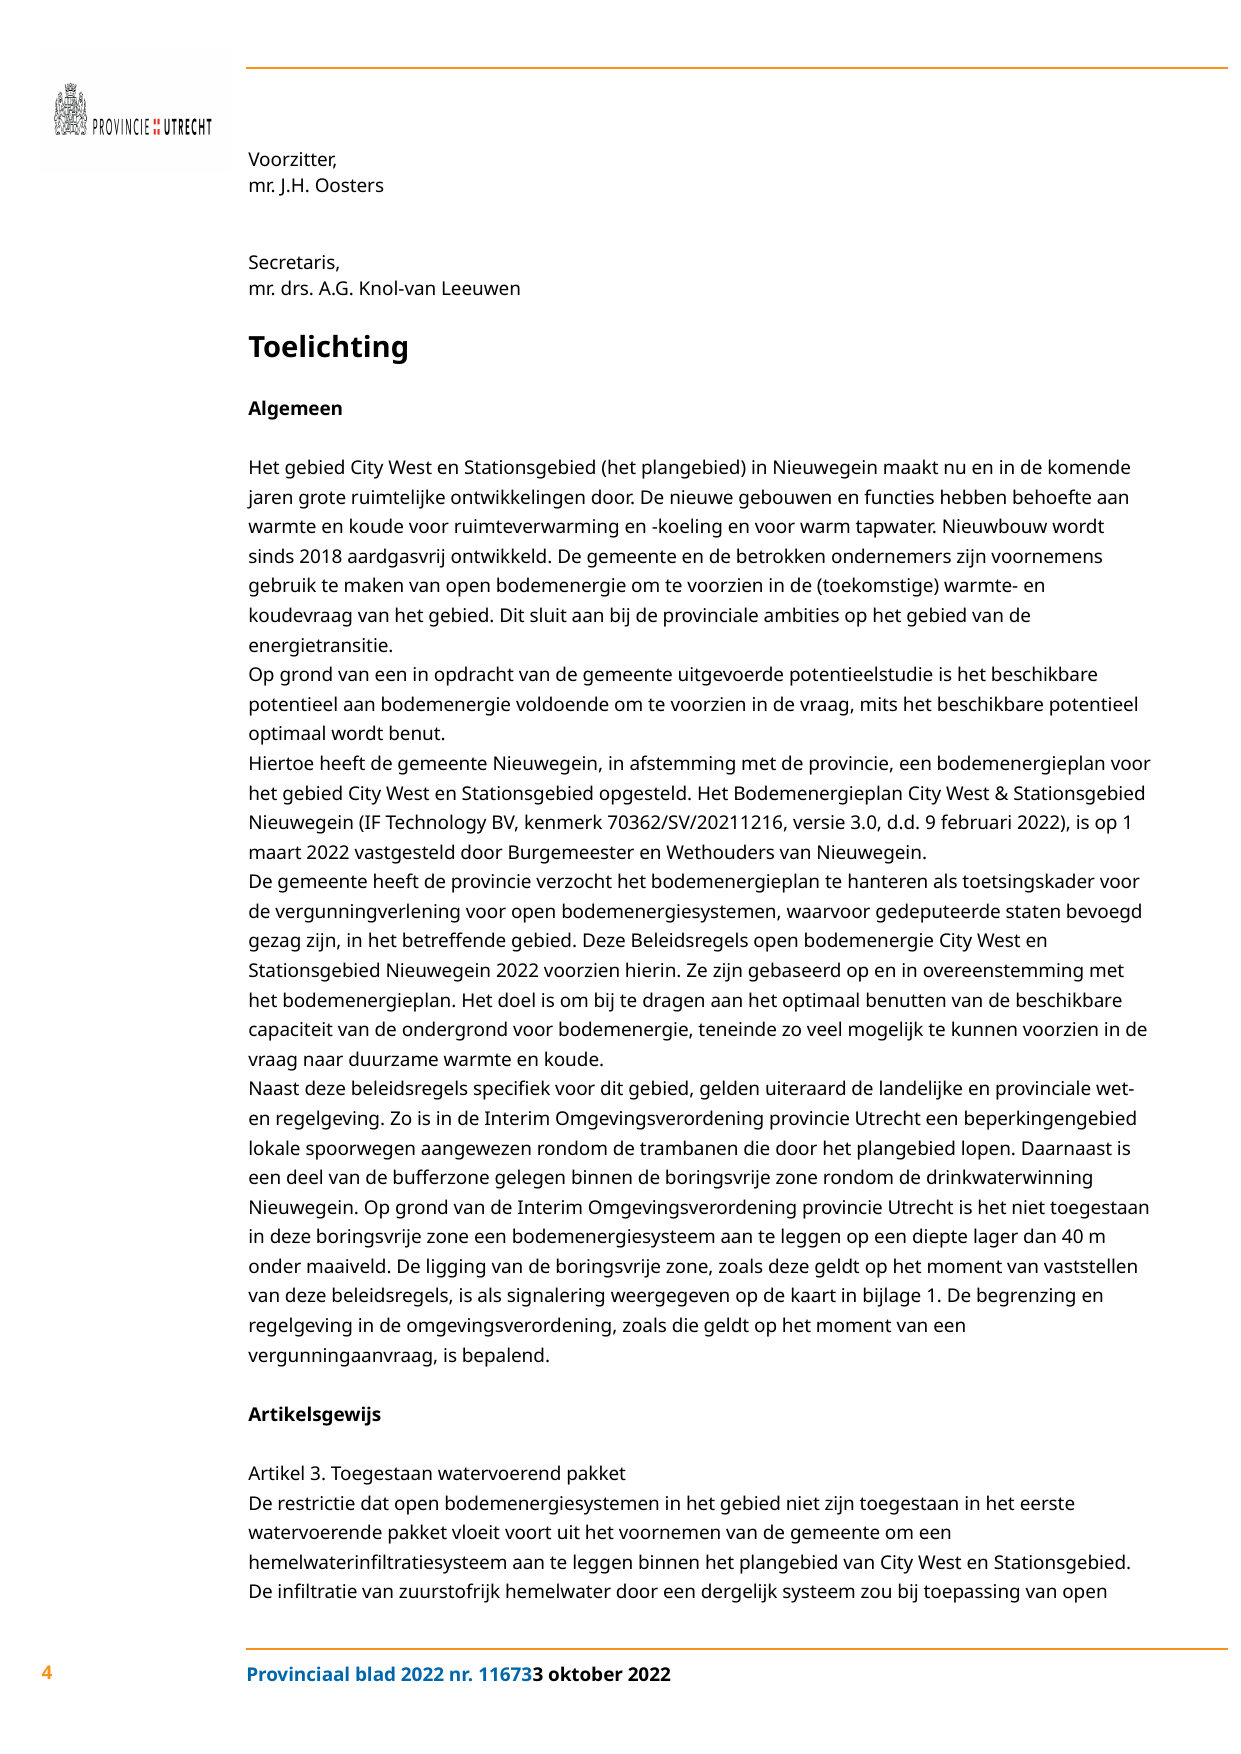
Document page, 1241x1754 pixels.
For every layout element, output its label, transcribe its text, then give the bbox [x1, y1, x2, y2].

picture [41, 47, 231, 172]
text Hiertoe heeft de gemeente Nieuwegein, in afstemming met de provincie, een bodemenergieplan voor het gebied City West en Stationsgebied opgesteld. Het Bodemenergieplan City West & Stationsgebied Nieuwegein (IF Technology BV, kenmerk 70362/SV/20211216, versie 3.0, d.d. 9 februari 2022), is op 1 maart 2022 vastgesteld door Burgemeester en Wethouders van Nieuwegein. [248, 750, 1152, 865]
text De gemeente heeft de provincie verzocht het bodemenergieplan te hanteren als toetsingskader voor de vergunningverlening voor open bodemenergiesystemen, waarvoor gedeputeerde staten bevoegd gezag zijn, in het betreffende gebied. Deze Beleidsregels open bodemenergie City West en Stationsgebied Nieuwegein 2022 voorzien hierin. Ze zijn gebaseerd op en in overeenstemming met het bodemenergieplan. Het doel is om bij te dragen aan het optimaal benutten van de beschikbare capaciteit van de ondergrond voor bodemenergie, teneinde zo veel mogelijk te kunnen voorzien in de vraag naar duurzame warmte en koude. [248, 868, 1152, 1072]
text Artikel 3. Toegestaan watervoerend pakket [248, 1460, 1152, 1486]
text Algemeen [248, 395, 1152, 421]
text De restrictie dat open bodemenergiesystemen in het gebied niet zijn toegestaan in het eerste watervoerende pakket vloeit voort uit het voornemen van de gemeente om een hemelwaterinfiltratiesysteem aan te leggen binnen het plangebied van City West en Stationsgebied. De infiltratie van zuurstofrijk hemelwater door een dergelijk systeem zou bij toepassing van open [248, 1490, 1152, 1604]
text Het gebied City West en Stationsgebied (het plangebied) in Nieuwegein maakt nu en in de komende jaren grote ruimtelijke ontwikkelingen door. De nieuwe gebouwen en functies hebben behoefte aan warmte en koude voor ruimteverwarming en -koeling en voor warm tapwater. Nieuwbouw wordt sinds 2018 aardgasvrij ontwikkeld. De gemeente en de betrokken ondernemers zijn voornemens gebruik te maken van open bodemenergie om te voorzien in de (toekomstige) warmte- en koudevraag van het gebied. Dit sluit aan bij de provinciale ambities op het gebied van de energietransitie. [248, 454, 1152, 658]
text Toelichting [248, 326, 1152, 366]
text Secretaris, [248, 249, 1152, 275]
text Naast deze beleidsregels specifiek voor dit gebied, gelden uiteraard de landelijke en provinciale wet- en regelgeving. Zo is in de Interim Omgevingsverordening provincie Utrecht een beperkingengebied lokale spoorwegen aangewezen rondom de trambanen die door het plangebied lopen. Daarnaast is een deel van de bufferzone gelegen binnen de boringsvrije zone rondom de drinkwaterwinning Nieuwegein. Op grond van de Interim Omgevingsverordening provincie Utrecht is het niet toegestaan in deze boringsvrije zone een bodemenergiesysteem aan te leggen op een diepte lager dan 40 m onder maaiveld. De ligging van de boringsvrije zone, zoals deze geldt op het moment van vaststellen van deze beleidsregels, is als signalering weergegeven op de kaart in bijlage 1. De begrenzing en regelgeving in de omgevingsverordening, zoals die geldt op het moment van een vergunningaanvraag, is bepalend. [248, 1076, 1152, 1368]
text Artikelsgewijs [248, 1401, 1152, 1427]
text Voorzitter, [248, 146, 1152, 172]
text Op grond van een in opdracht van de gemeente uitgevoerde potentieelstudie is het beschikbare potentieel aan bodemenergie voldoende om te voorzien in de vraag, mits het beschikbare potentieel optimaal wordt benut. [248, 661, 1152, 746]
text mr. drs. A.G. Knol-van Leeuwen [248, 275, 1152, 301]
text mr. J.H. Oosters [248, 172, 1152, 198]
